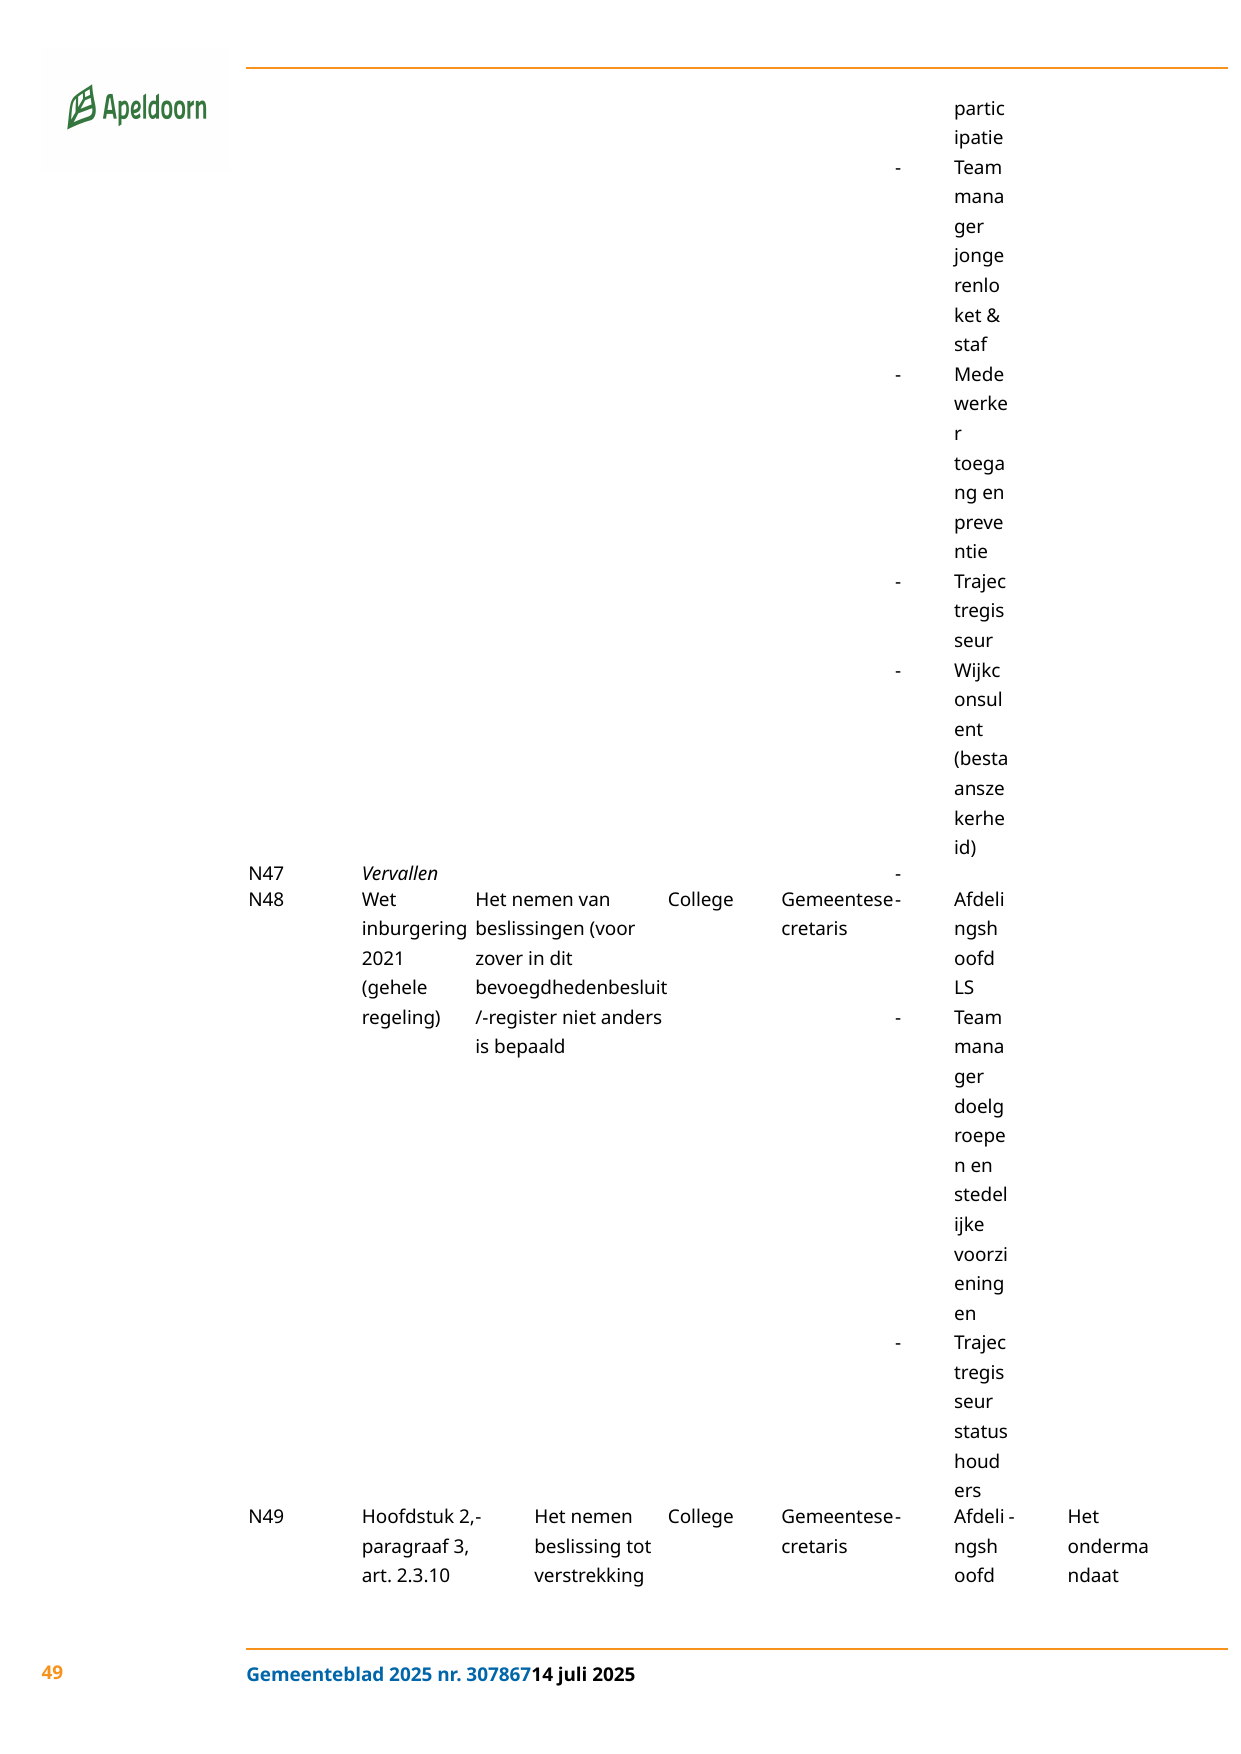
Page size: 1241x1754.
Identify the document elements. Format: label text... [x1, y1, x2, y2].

table_cell [362, 95, 475, 860]
table_cell [668, 860, 781, 886]
table_cell [475, 860, 668, 886]
table_cell [248, 95, 362, 860]
table_cell N49 [248, 1503, 362, 1588]
table_cell [781, 95, 895, 860]
table_cell N48 [248, 886, 362, 1503]
table_cell College [668, 1503, 781, 1588]
table_cell Afdelingshoofd [895, 1503, 1008, 1588]
table_cell College [668, 886, 781, 1503]
table_cell participatie Teammanager jongerenloket & staf Medewerker toegang en preventie Trajectregisseur Wijkconsulent (bestaanszekerheid) [895, 95, 1008, 860]
table_cell [475, 95, 668, 860]
table_cell [668, 95, 781, 860]
table_cell Wet inburgering 2021 (gehele regeling) [362, 886, 475, 1503]
table_cell Het nemen van beslissingen (voor zover in dit bevoegdhedenbesluit/-register niet anders is bepaald [475, 886, 668, 1503]
table_cell Gemeentesecretaris [781, 886, 895, 1503]
table_cell N47 [248, 860, 362, 886]
table_cell Het nemen beslissing tot verstrekking [475, 1503, 668, 1588]
table_cell [781, 860, 895, 886]
picture [41, 47, 231, 172]
table_cell Vervallen [362, 860, 475, 886]
table_cell Het ondermandaat [1008, 1503, 1152, 1588]
table_cell [1008, 860, 1152, 886]
table_cell [895, 860, 1008, 886]
table_cell [1008, 95, 1152, 860]
table_cell Hoofdstuk 2, paragraaf 3, art. 2.3.10 [362, 1503, 475, 1588]
table_cell [1008, 886, 1152, 1503]
table_cell Afdelingshoofd LS Teammanager doelgroepen en stedelijke voorzieningen Trajectregisseur statushouders [895, 886, 1008, 1503]
table_cell Gemeentesecretaris [781, 1503, 895, 1588]
